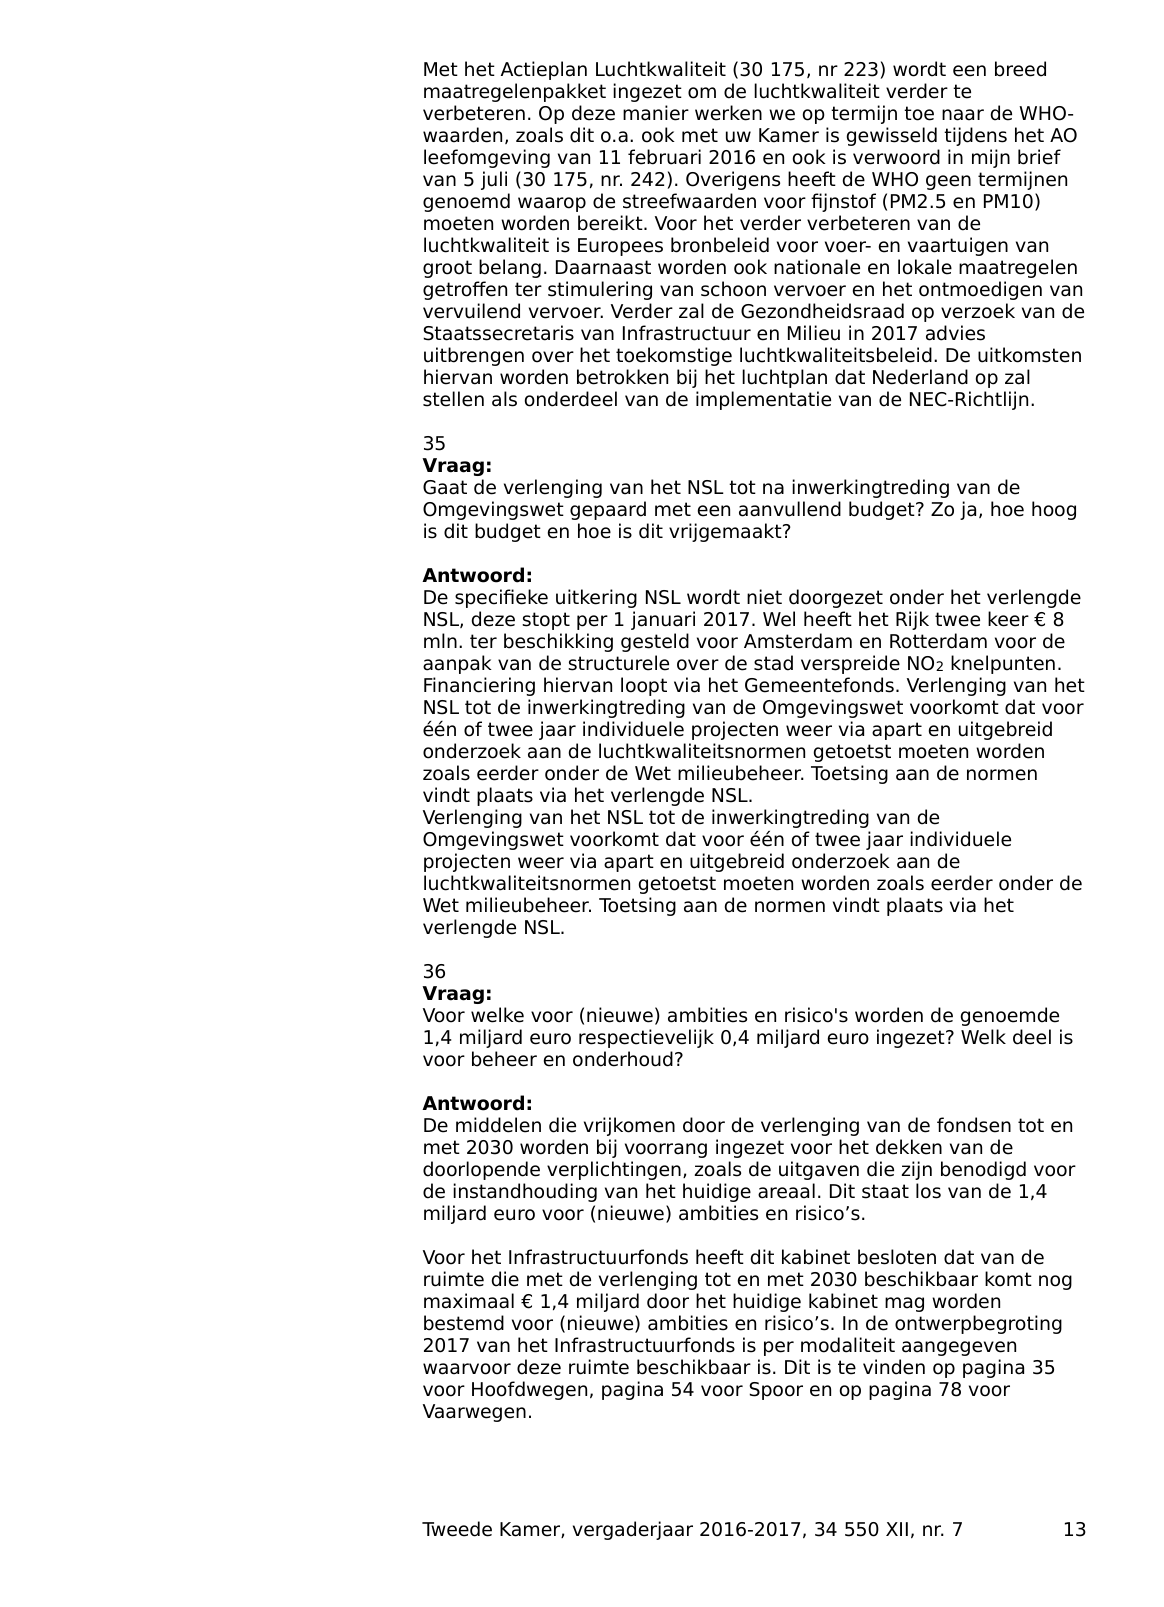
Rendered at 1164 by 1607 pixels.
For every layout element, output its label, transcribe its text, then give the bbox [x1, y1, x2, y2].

text 35 [422, 433, 1087, 455]
text Verlenging van het NSL tot de inwerkingtreding van de Omgevingswet voorkomt dat voor één of twee jaar individuele projecten weer via apart en uitgebreid onderzoek aan de luchtkwaliteitsnormen getoetst moeten worden zoals eerder onder de Wet milieubeheer. Toetsing aan de normen vindt plaats via het verlengde NSL. [422, 807, 1087, 939]
text 36 [422, 961, 1087, 983]
text Vraag: [422, 455, 1087, 477]
text De specifieke uitkering NSL wordt niet doorgezet onder het verlengde NSL, deze stopt per 1 januari 2017. Wel heeft het Rijk twee keer € 8 mln. ter beschikking gesteld voor Amsterdam en Rotterdam voor de aanpak van de structurele over de stad verspreide NO2 knelpunten. Financiering hiervan loopt via het Gemeentefonds. Verlenging van het NSL tot de inwerkingtreding van de Omgevingswet voorkomt dat voor één of twee jaar individuele projecten weer via apart en uitgebreid onderzoek aan de luchtkwaliteitsnormen getoetst moeten worden zoals eerder onder de Wet milieubeheer. Toetsing aan de normen vindt plaats via het verlengde NSL. [422, 587, 1087, 807]
text Voor welke voor (nieuwe) ambities en risico's worden de genoemde 1,4 miljard euro respectievelijk 0,4 miljard euro ingezet? Welk deel is voor beheer en onderhoud? [422, 1005, 1087, 1071]
text Antwoord: [422, 565, 1087, 587]
text De middelen die vrijkomen door de verlenging van de fondsen tot en met 2030 worden bij voorrang ingezet voor het dekken van de doorlopende verplichtingen, zoals de uitgaven die zijn benodigd voor de instandhouding van het huidige areaal. Dit staat los van de 1,4 miljard euro voor (nieuwe) ambities en risico’s. [422, 1115, 1087, 1225]
text Vraag: [422, 983, 1087, 1005]
text Voor het Infrastructuurfonds heeft dit kabinet besloten dat van de ruimte die met de verlenging tot en met 2030 beschikbaar komt nog maximaal € 1,4 miljard door het huidige kabinet mag worden bestemd voor (nieuwe) ambities en risico’s. In de ontwerpbegroting 2017 van het Infrastructuurfonds is per modaliteit aangegeven waarvoor deze ruimte beschikbaar is. Dit is te vinden op pagina 35 voor Hoofdwegen, pagina 54 voor Spoor en op pagina 78 voor Vaarwegen. [422, 1247, 1087, 1423]
text Gaat de verlenging van het NSL tot na inwerkingtreding van de Omgevingswet gepaard met een aanvullend budget? Zo ja, hoe hoog is dit budget en hoe is dit vrijgemaakt? [422, 477, 1087, 543]
text Met het Actieplan Luchtkwaliteit (30 175, nr 223) wordt een breed maatregelenpakket ingezet om de luchtkwaliteit verder te verbeteren. Op deze manier werken we op termijn toe naar de WHO-waarden, zoals dit o.a. ook met uw Kamer is gewisseld tijdens het AO leefomgeving van 11 februari 2016 en ook is verwoord in mijn brief van 5 juli (30 175, nr. 242). Overigens heeft de WHO geen termijnen genoemd waarop de streefwaarden voor fijnstof (PM2.5 en PM10) moeten worden bereikt. Voor het verder verbeteren van de luchtkwaliteit is Europees bronbeleid voor voer- en vaartuigen van groot belang. Daarnaast worden ook nationale en lokale maatregelen getroffen ter stimulering van schoon vervoer en het ontmoedigen van vervuilend vervoer. Verder zal de Gezondheidsraad op verzoek van de Staatssecretaris van Infrastructuur en Milieu in 2017 advies uitbrengen over het toekomstige luchtkwaliteitsbeleid. De uitkomsten hiervan worden betrokken bij het luchtplan dat Nederland op zal stellen als onderdeel van de implementatie van de NEC-Richtlijn. [422, 59, 1087, 411]
text Antwoord: [422, 1093, 1087, 1115]
